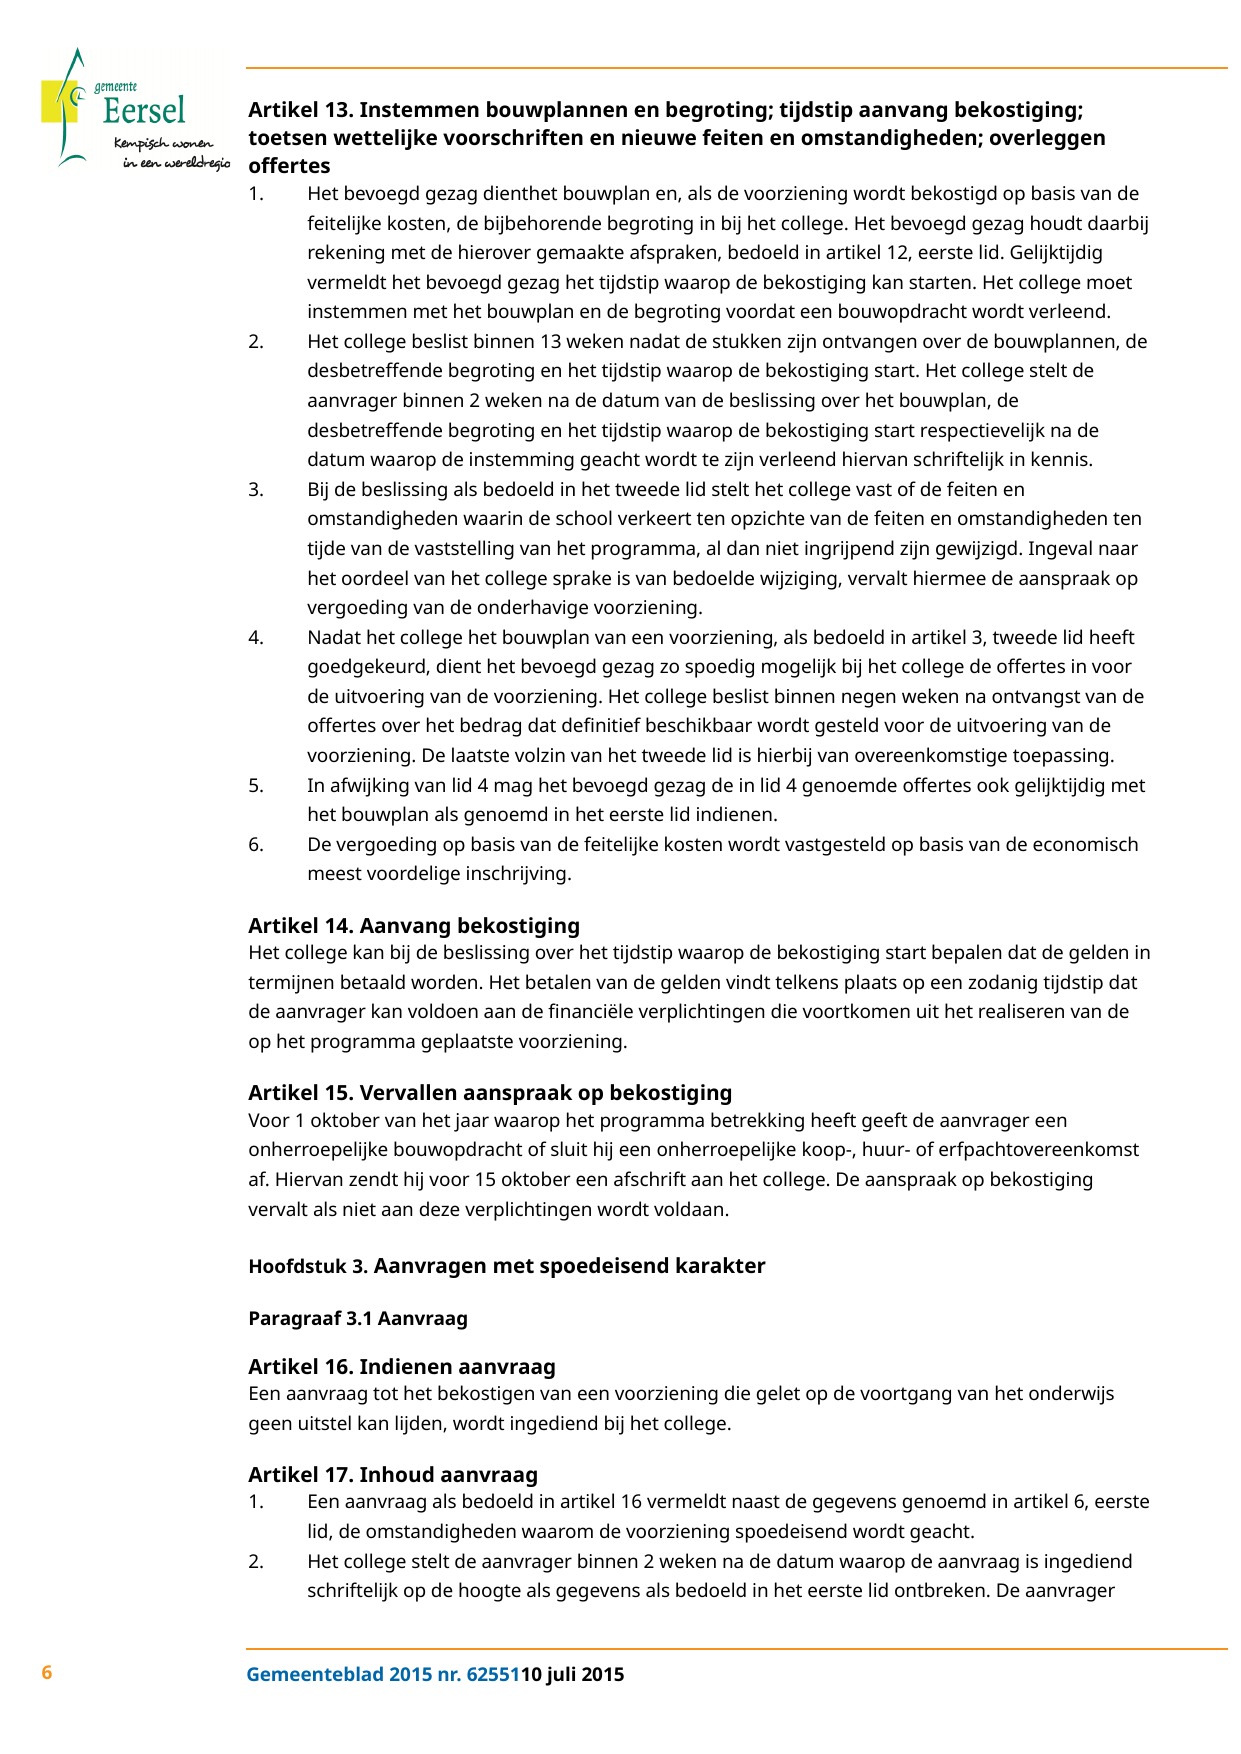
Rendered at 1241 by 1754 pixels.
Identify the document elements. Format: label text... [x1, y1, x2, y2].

text Paragraaf 3.1 Aanvraag [248, 1305, 1152, 1331]
text Artikel 16. Indienen aanvraag [248, 1352, 1152, 1380]
text Hoofdstuk 3. Aanvragen met spoedeisend karakter [248, 1251, 1152, 1279]
text Voor 1 oktober van het jaar waarop het programma betrekking heeft geeft de aanvrager een onherroepelijke bouwopdracht of sluit hij een onherroepelijke koop-, huur- of erfpachtovereenkomst af. Hiervan zendt hij voor 15 oktober een afschrift aan het college. De aanspraak op bekostiging vervalt als niet aan deze verplichtingen wordt voldaan. [248, 1107, 1152, 1221]
list Het college stelt de aanvrager binnen 2 weken na de datum waarop de aanvraag is ingediend schriftelijk op de hoogte als gegevens als bedoeld in het eerste lid ontbreken. De aanvrager [248, 1548, 1152, 1603]
list Een aanvraag als bedoeld in artikel 16 vermeldt naast de gegevens genoemd in artikel 6, eerste lid, de omstandigheden waarom de voorziening spoedeisend wordt geacht. [248, 1489, 1152, 1544]
list Bij de beslissing als bedoeld in het tweede lid stelt het college vast of de feiten en omstandigheden waarin de school verkeert ten opzichte van de feiten en omstandigheden ten tijde van de vaststelling van het programma, al dan niet ingrijpend zijn gewijzigd. Ingeval naar het oordeel van het college sprake is van bedoelde wijziging, vervalt hiermee de aanspraak op vergoeding van de onderhavige voorziening. [248, 476, 1152, 620]
text Artikel 15. Vervallen aanspraak op bekostiging [248, 1078, 1152, 1107]
list Het bevoegd gezag dienthet bouwplan en, als de voorziening wordt bekostigd op basis van de feitelijke kosten, de bijbehorende begroting in bij het college. Het bevoegd gezag houdt daarbij rekening met de hierover gemaakte afspraken, bedoeld in artikel 12, eerste lid. Gelijktijdig vermeldt het bevoegd gezag het tijdstip waarop de bekostiging kan starten. Het college moet instemmen met het bouwplan en de begroting voordat een bouwopdracht wordt verleend. [248, 180, 1152, 324]
picture [41, 47, 231, 172]
text Artikel 14. Aanvang bekostiging [248, 911, 1152, 939]
list De vergoeding op basis van de feitelijke kosten wordt vastgesteld op basis van de economisch meest voordelige inschrijving. [248, 831, 1152, 886]
text Artikel 13. Instemmen bouwplannen en begroting; tijdstip aanvang bekostiging; toetsen wettelijke voorschriften en nieuwe feiten en omstandigheden; overleggen offertes [248, 95, 1152, 180]
text Artikel 17. Inhoud aanvraag [248, 1460, 1152, 1489]
list Het college beslist binnen 13 weken nadat de stukken zijn ontvangen over de bouwplannen, de desbetreffende begroting en het tijdstip waarop de bekostiging start. Het college stelt de aanvrager binnen 2 weken na de datum van de beslissing over het bouwplan, de desbetreffende begroting en het tijdstip waarop de bekostiging start respectievelijk na de datum waarop de instemming geacht wordt te zijn verleend hiervan schriftelijk in kennis. [248, 328, 1152, 472]
text Het college kan bij de beslissing over het tijdstip waarop de bekostiging start bepalen dat de gelden in termijnen betaald worden. Het betalen van de gelden vindt telkens plaats op een zodanig tijdstip dat de aanvrager kan voldoen aan de financiële verplichtingen die voortkomen uit het realiseren van de op het programma geplaatste voorziening. [248, 939, 1152, 1054]
list In afwijking van lid 4 mag het bevoegd gezag de in lid 4 genoemde offertes ook gelijktijdig met het bouwplan als genoemd in het eerste lid indienen. [248, 772, 1152, 827]
list Nadat het college het bouwplan van een voorziening, als bedoeld in artikel 3, tweede lid heeft goedgekeurd, dient het bevoegd gezag zo spoedig mogelijk bij het college de offertes in voor de uitvoering van de voorziening. Het college beslist binnen negen weken na ontvangst van de offertes over het bedrag dat definitief beschikbaar wordt gesteld voor de uitvoering van de voorziening. De laatste volzin van het tweede lid is hierbij van overeenkomstige toepassing. [248, 624, 1152, 768]
text Een aanvraag tot het bekostigen van een voorziening die gelet op de voortgang van het onderwijs geen uitstel kan lijden, wordt ingediend bij het college. [248, 1380, 1152, 1436]
